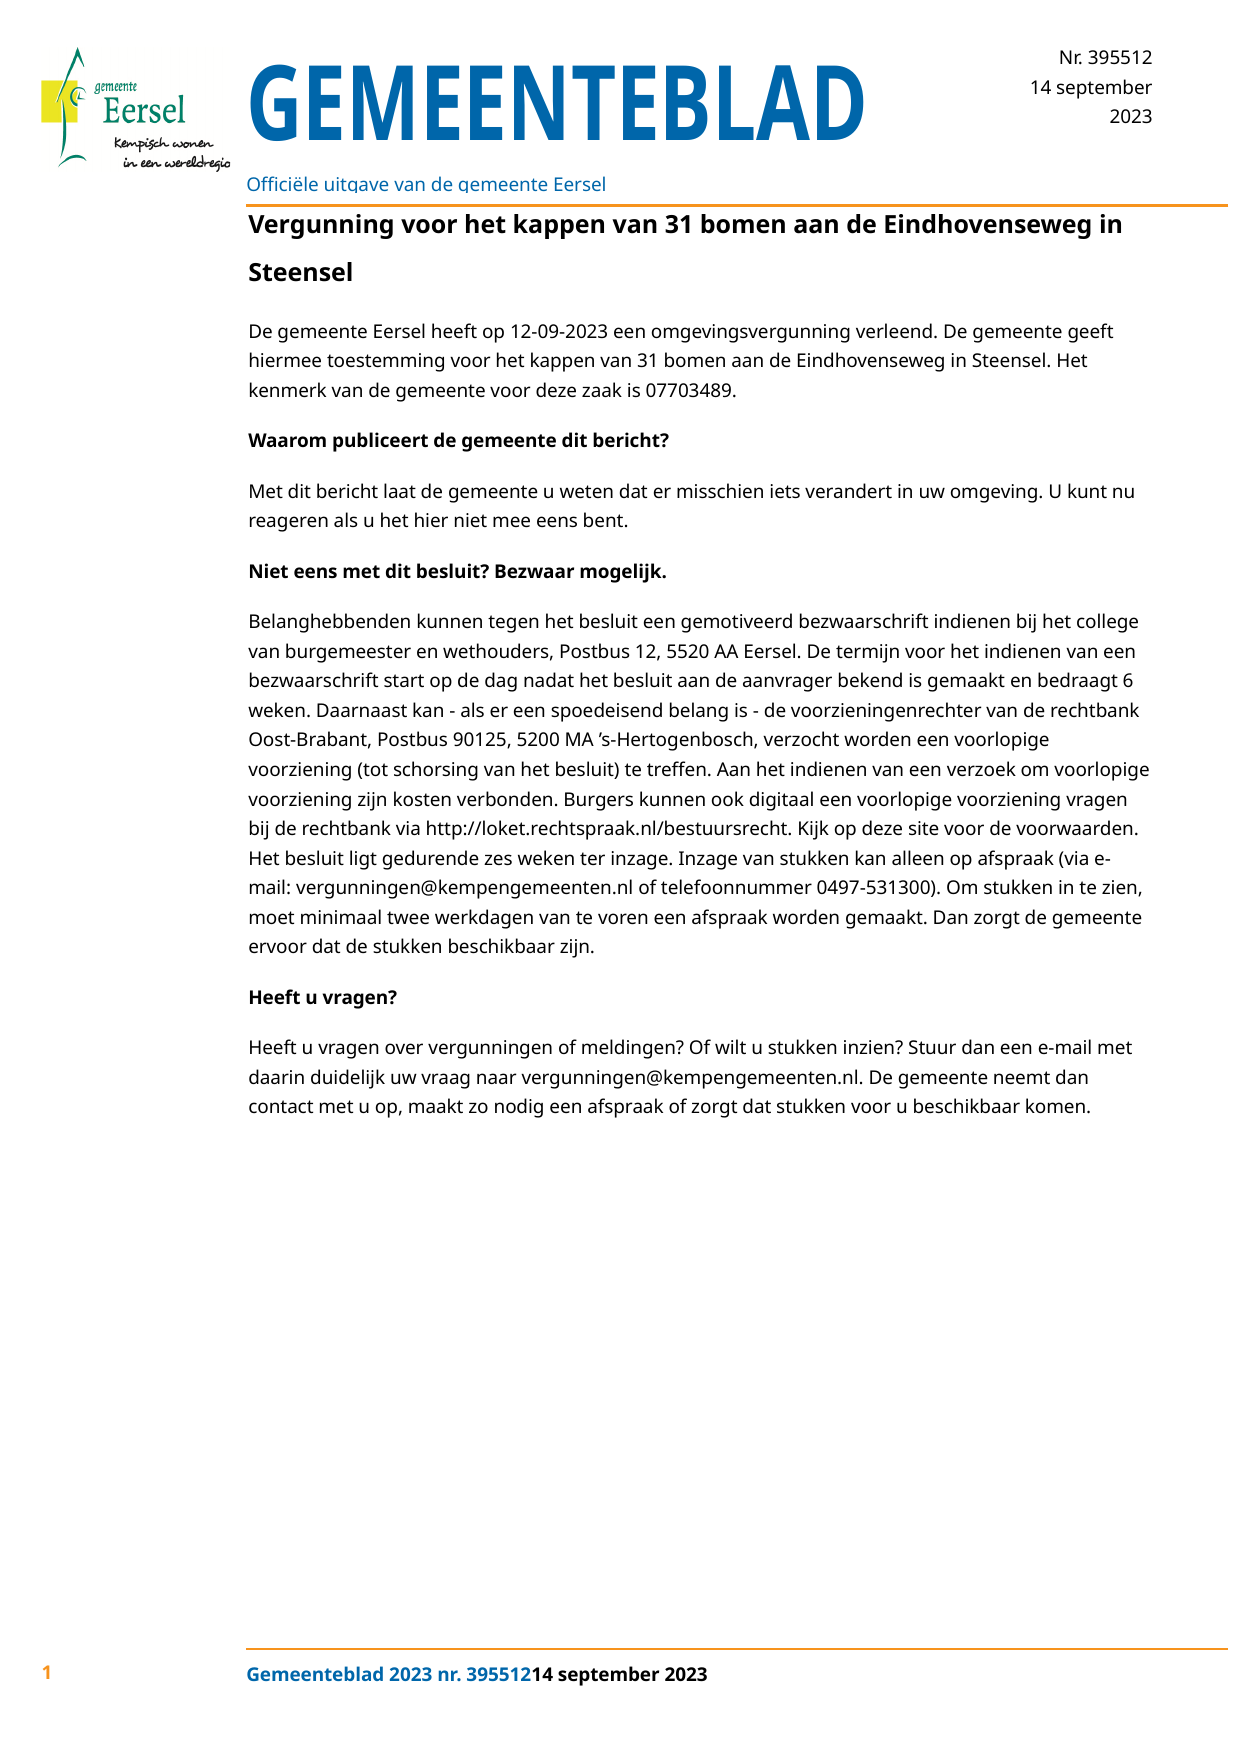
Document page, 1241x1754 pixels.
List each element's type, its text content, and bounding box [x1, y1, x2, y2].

text Heeft u vragen over vergunningen of meldingen? Of wilt u stukken inzien? Stuur dan een e-mail met daarin duidelijk uw vraag naar vergunningen@kempengemeenten.nl. De gemeente neemt dan contact met u op, maakt zo nodig een afspraak of zorgt dat stukken voor u beschikbaar komen. [248, 1034, 1152, 1119]
text Heeft u vragen? [248, 984, 1152, 1010]
text Vergunning voor het kappen van 31 bomen aan de Eindhovenseweg in Steensel [248, 207, 1152, 288]
text Belanghebbenden kunnen tegen het besluit een gemotiveerd bezwaarschrift indienen bij het college van burgemeester en wethouders, Postbus 12, 5520 AA Eersel. De termijn voor het indienen van een bezwaarschrift start op de dag nadat het besluit aan de aanvrager bekend is gemaakt en bedraagt 6 weken. Daarnaast kan - als er een spoedeisend belang is - de voorzieningenrechter van de rechtbank Oost-Brabant, Postbus 90125, 5200 MA ’s-Hertogenbosch, verzocht worden een voorlopige voorziening (tot schorsing van het besluit) te treffen. Aan het indienen van een verzoek om voorlopige voorziening zijn kosten verbonden. Burgers kunnen ook digitaal een voorlopige voorziening vragen bij de rechtbank via http://loket.rechtspraak.nl/bestuursrecht. Kijk op deze site voor de voorwaarden. Het besluit ligt gedurende zes weken ter inzage. Inzage van stukken kan alleen op afspraak (via e-mail: vergunningen@kempengemeenten.nl of telefoonnummer 0497-531300). Om stukken in te zien, moet minimaal twee werkdagen van te voren een afspraak worden gemaakt. Dan zorgt de gemeente ervoor dat de stukken beschikbaar zijn. [248, 608, 1152, 959]
text De gemeente Eersel heeft op 12-09-2023 een omgevingsvergunning verleend. De gemeente geeft hiermee toestemming voor het kappen van 31 bomen aan de Eindhovenseweg in Steensel. Het kenmerk van de gemeente voor deze zaak is 07703489. [248, 318, 1152, 403]
text Niet eens met dit besluit? Bezwaar mogelijk. [248, 558, 1152, 584]
text Waarom publiceert de gemeente dit bericht? [248, 427, 1152, 453]
text Met dit bericht laat de gemeente u weten dat er misschien iets verandert in uw omgeving. U kunt nu reageren als u het hier niet mee eens bent. [248, 478, 1152, 533]
picture [41, 47, 231, 172]
